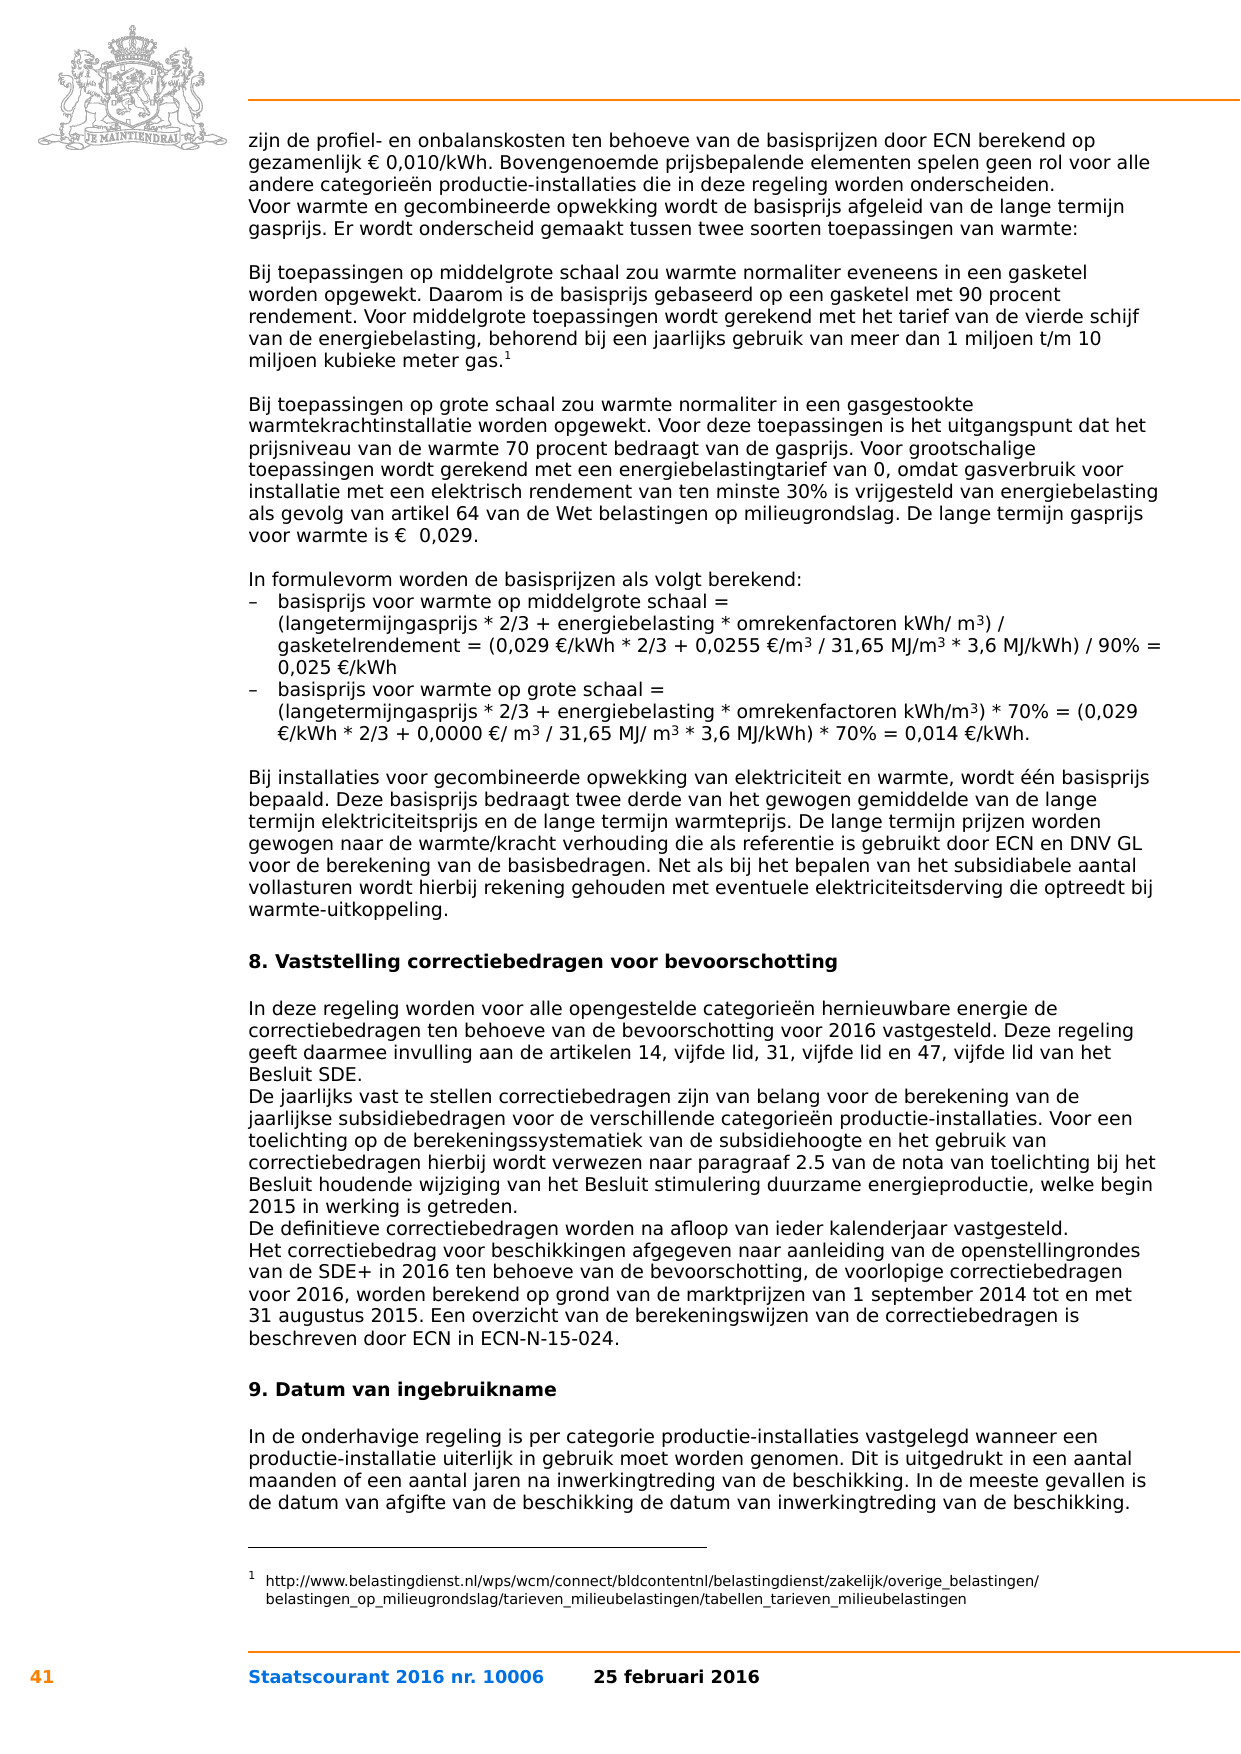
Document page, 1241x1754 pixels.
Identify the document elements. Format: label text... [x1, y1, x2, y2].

text Bij toepassingen op grote schaal zou warmte normaliter in een gasgestookte warmtekrachtinstallatie worden opgewekt. Voor deze toepassingen is het uitgangspunt dat het prijsniveau van de warmte 70 procent bedraagt van de gasprijs. Voor grootschalige toepassingen wordt gerekend met een energiebelastingtarief van 0, omdat gasverbruik voor installatie met een elektrisch rendement van ten minste 30% is vrijgesteld van energiebelasting als gevolg van artikel 64 van de Wet belastingen op milieugrondslag. De lange termijn gasprijs voor warmte is € 0,029. [248, 393, 1163, 547]
text http://www.belastingdienst.nl/wps/wcm/connect/bldcontentnl/belastingdienst/zakelijk/overige_belastingen/belastingen_op_milieugrondslag/tarieven_milieubelastingen/tabellen_tarieven_milieubelastingen [248, 1569, 1163, 1608]
text Bij toepassingen op middelgrote schaal zou warmte normaliter eveneens in een gasketel worden opgewekt. Daarom is de basisprijs gebaseerd op een gasketel met 90 procent rendement. Voor middelgrote toepassingen wordt gerekend met het tarief van de vierde schijf van de energiebelasting, behorend bij een jaarlijks gebruik van meer dan 1 miljoen t/m 10 miljoen kubieke meter gas. [248, 262, 1163, 372]
text In deze regeling worden voor alle opengestelde categorieën hernieuwbare energie de correctiebedragen ten behoeve van de bevoorschotting voor 2016 vastgesteld. Deze regeling geeft daarmee invulling aan de artikelen 14, vijfde lid, 31, vijfde lid en 47, vijfde lid van het Besluit SDE. [248, 998, 1163, 1086]
text (langetermijngasprijs * 2/3 + energiebelasting * omrekenfactoren kWh/ m3) / gasketelrendement = (0,029 €/kWh * 2/3 + 0,0255 €/m3 / 31,65 MJ/m3 * 3,6 MJ/kWh) / 90% = 0,025 €/kWh [277, 613, 1163, 679]
text – basisprijs voor warmte op middelgrote schaal = [248, 591, 1163, 613]
subtitle 8. Vaststelling correctiebedragen voor bevoorschotting [248, 951, 1163, 973]
picture [38, 25, 227, 150]
text In formulevorm worden de basisprijzen als volgt berekend: [248, 569, 1163, 591]
text De jaarlijks vast te stellen correctiebedragen zijn van belang voor de berekening van de jaarlijkse subsidiebedragen voor de verschillende categorieën productie-installaties. Voor een toelichting op de berekeningssystematiek van de subsidiehoogte en het gebruik van correctiebedragen hierbij wordt verwezen naar paragraaf 2.5 van de nota van toelichting bij het Besluit houdende wijziging van het Besluit stimulering duurzame energieproductie, welke begin 2015 in werking is getreden. [248, 1086, 1163, 1217]
subtitle 9. Datum van ingebruikname [248, 1379, 1163, 1401]
text Het correctiebedrag voor beschikkingen afgegeven naar aanleiding van de openstellingrondes van de SDE+ in 2016 ten behoeve van de bevoorschotting, de voorlopige correctiebedragen voor 2016, worden berekend op grond van de marktprijzen van 1 september 2014 tot en met 31 augustus 2015. Een overzicht van de berekeningswijzen van de correctiebedragen is beschreven door ECN in ECN-N-15-024. [248, 1239, 1163, 1349]
text Bij installaties voor gecombineerde opwekking van elektriciteit en warmte, wordt één basisprijs bepaald. Deze basisprijs bedraagt twee derde van het gewogen gemiddelde van de lange termijn elektriciteitsprijs en de lange termijn warmteprijs. De lange termijn prijzen worden gewogen naar de warmte/kracht verhouding die als referentie is gebruikt door ECN en DNV GL voor de berekening van de basisbedragen. Net als bij het bepalen van het subsidiabele aantal vollasturen wordt hierbij rekening gehouden met eventuele elektriciteitsderving die optreedt bij warmte-uitkoppeling. [248, 767, 1163, 921]
text (langetermijngasprijs * 2/3 + energiebelasting * omrekenfactoren kWh/m3) * 70% = (0,029 €/kWh * 2/3 + 0,0000 €/ m3 / 31,65 MJ/ m3 * 3,6 MJ/kWh) * 70% = 0,014 €/kWh. [277, 701, 1163, 745]
text In de onderhavige regeling is per categorie productie-installaties vastgelegd wanneer een productie-installatie uiterlijk in gebruik moet worden genomen. Dit is uitgedrukt in een aantal maanden of een aantal jaren na inwerkingtreding van de beschikking. In de meeste gevallen is de datum van afgifte van de beschikking de datum van inwerkingtreding van de beschikking. [248, 1426, 1163, 1514]
text Voor warmte en gecombineerde opwekking wordt de basisprijs afgeleid van de lange termijn gasprijs. Er wordt onderscheid gemaakt tussen twee soorten toepassingen van warmte: [248, 196, 1163, 240]
text zijn de profiel- en onbalanskosten ten behoeve van de basisprijzen door ECN berekend op gezamenlijk € 0,010/kWh. Bovengenoemde prijsbepalende elementen spelen geen rol voor alle andere categorieën productie-installaties die in deze regeling worden onderscheiden. [248, 130, 1163, 196]
text – basisprijs voor warmte op grote schaal = [248, 679, 1163, 701]
text De definitieve correctiebedragen worden na afloop van ieder kalenderjaar vastgesteld. [248, 1217, 1163, 1239]
